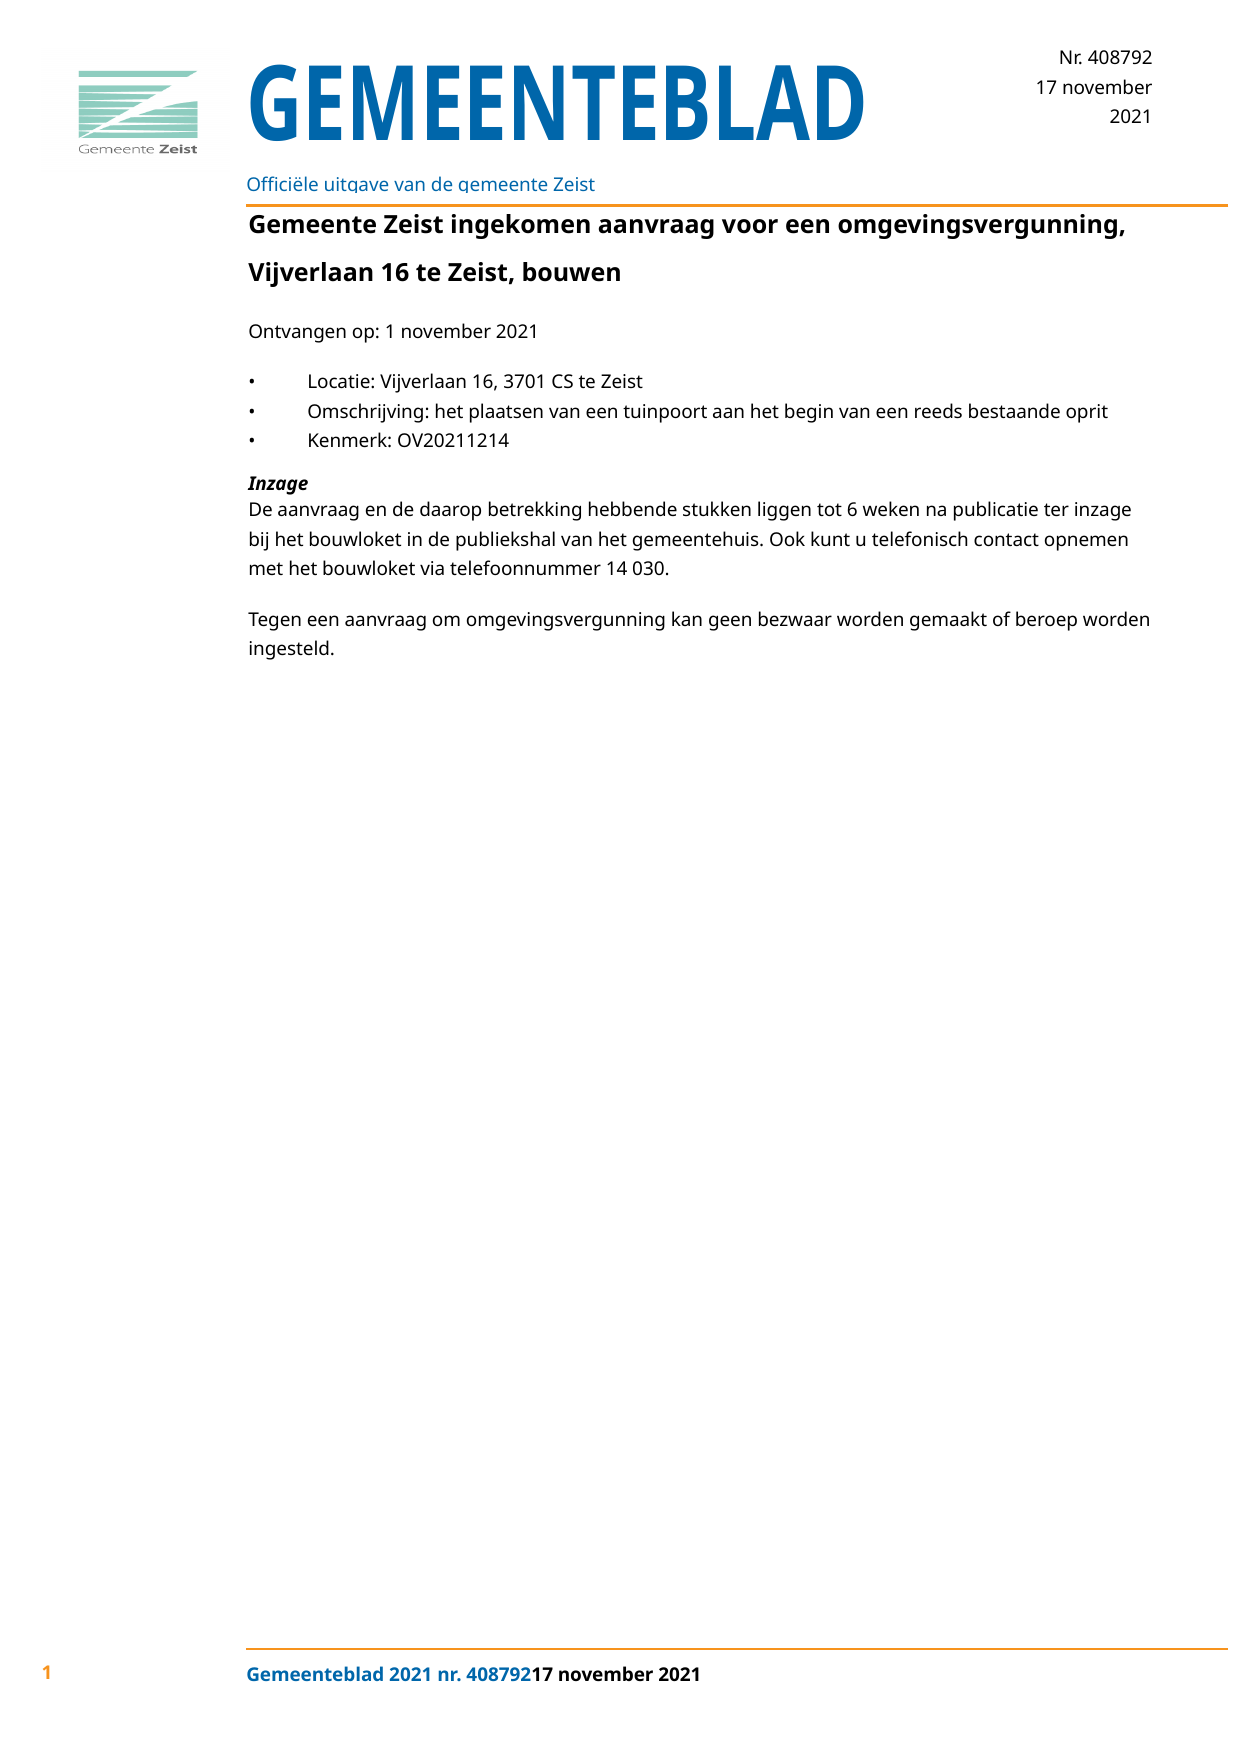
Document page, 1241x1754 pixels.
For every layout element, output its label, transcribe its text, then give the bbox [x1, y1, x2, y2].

text Ontvangen op: 1 november 2021 [248, 318, 1152, 344]
list Kenmerk: OV20211214 [248, 427, 1152, 453]
text De aanvraag en de daarop betrekking hebbende stukken liggen tot 6 weken na publicatie ter inzage bij het bouwloket in de publiekshal van het gemeentehuis. Ook kunt u telefonisch contact opnemen met het bouwloket via telefoonnummer 14 030. [248, 496, 1152, 581]
list Omschrijving: het plaatsen van een tuinpoort aan het begin van een reeds bestaande oprit [248, 398, 1152, 424]
list Locatie: Vijverlaan 16, 3701 CS te Zeist [248, 368, 1152, 394]
text Inzage [248, 471, 1152, 496]
text Gemeente Zeist ingekomen aanvraag voor een omgevingsvergunning, Vijverlaan 16 te Zeist, bouwen [248, 207, 1152, 288]
picture [41, 47, 231, 172]
text Tegen een aanvraag om omgevingsvergunning kan geen bezwaar worden gemaakt of beroep worden ingesteld. [248, 606, 1152, 661]
